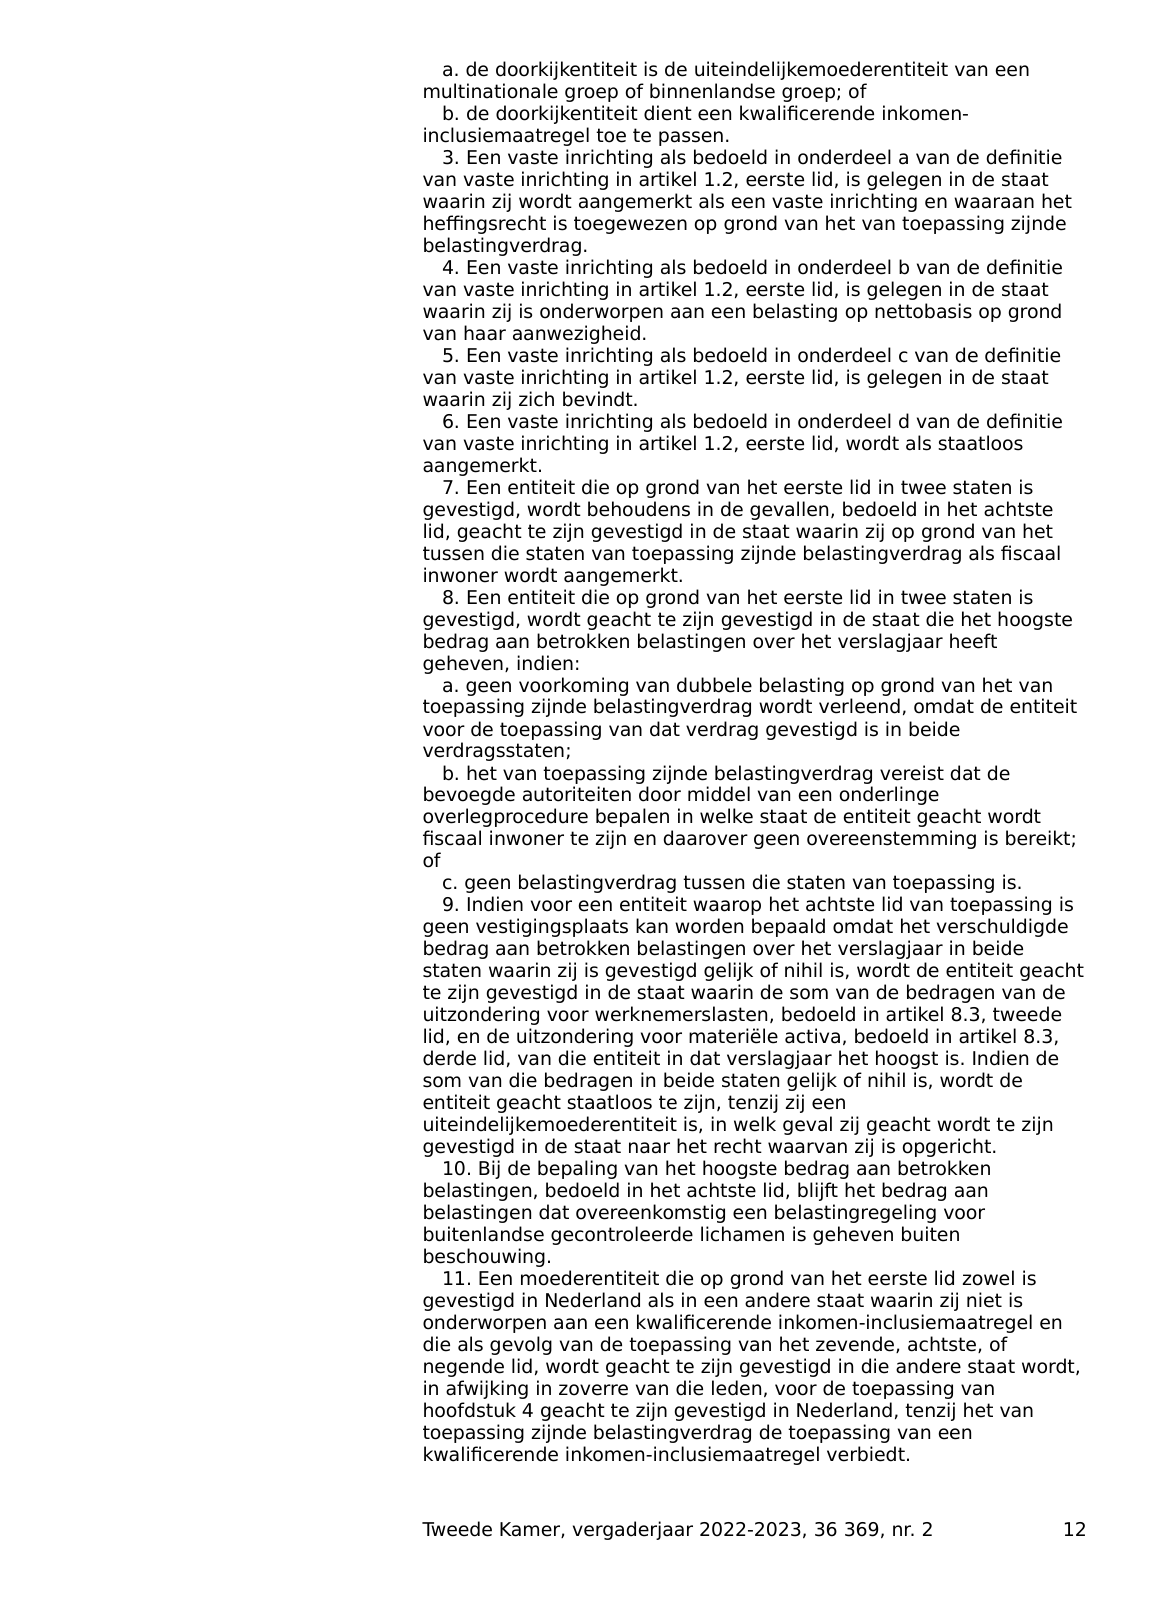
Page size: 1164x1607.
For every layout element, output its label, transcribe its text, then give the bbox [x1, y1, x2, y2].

text b. het van toepassing zijnde belastingverdrag vereist dat de bevoegde autoriteiten door middel van een onderlinge overlegprocedure bepalen in welke staat de entiteit geacht wordt fiscaal inwoner te zijn en daarover geen overeenstemming is bereikt; of [422, 762, 1087, 872]
text 9. Indien voor een entiteit waarop het achtste lid van toepassing is geen vestigingsplaats kan worden bepaald omdat het verschuldigde bedrag aan betrokken belastingen over het verslagjaar in beide staten waarin zij is gevestigd gelijk of nihil is, wordt de entiteit geacht te zijn gevestigd in de staat waarin de som van de bedragen van de uitzondering voor werknemerslasten, bedoeld in artikel 8.3, tweede lid, en de uitzondering voor materiële activa, bedoeld in artikel 8.3, derde lid, van die entiteit in dat verslagjaar het hoogst is. Indien de som van die bedragen in beide staten gelijk of nihil is, wordt de entiteit geacht staatloos te zijn, tenzij zij een uiteindelijkemoederentiteit is, in welk geval zij geacht wordt te zijn gevestigd in de staat naar het recht waarvan zij is opgericht. [422, 894, 1087, 1158]
text a. geen voorkoming van dubbele belasting op grond van het van toepassing zijnde belastingverdrag wordt verleend, omdat de entiteit voor de toepassing van dat verdrag gevestigd is in beide verdragsstaten; [422, 674, 1087, 762]
text 5. Een vaste inrichting als bedoeld in onderdeel c van de definitie van vaste inrichting in artikel 1.2, eerste lid, is gelegen in de staat waarin zij zich bevindt. [422, 345, 1087, 411]
text 11. Een moederentiteit die op grond van het eerste lid zowel is gevestigd in Nederland als in een andere staat waarin zij niet is onderworpen aan een kwalificerende inkomen-inclusiemaatregel en die als gevolg van de toepassing van het zevende, achtste, of negende lid, wordt geacht te zijn gevestigd in die andere staat wordt, in afwijking in zoverre van die leden, voor de toepassing van hoofdstuk 4 geacht te zijn gevestigd in Nederland, tenzij het van toepassing zijnde belastingverdrag de toepassing van een kwalificerende inkomen-inclusiemaatregel verbiedt. [422, 1268, 1087, 1466]
text 6. Een vaste inrichting als bedoeld in onderdeel d van de definitie van vaste inrichting in artikel 1.2, eerste lid, wordt als staatloos aangemerkt. [422, 411, 1087, 477]
text 4. Een vaste inrichting als bedoeld in onderdeel b van de definitie van vaste inrichting in artikel 1.2, eerste lid, is gelegen in de staat waarin zij is onderworpen aan een belasting op nettobasis op grond van haar aanwezigheid. [422, 257, 1087, 345]
text b. de doorkijkentiteit dient een kwalificerende inkomen-inclusiemaatregel toe te passen. [422, 103, 1087, 147]
text 8. Een entiteit die op grond van het eerste lid in twee staten is gevestigd, wordt geacht te zijn gevestigd in de staat die het hoogste bedrag aan betrokken belastingen over het verslagjaar heeft geheven, indien: [422, 587, 1087, 674]
text c. geen belastingverdrag tussen die staten van toepassing is. [422, 872, 1087, 894]
text 10. Bij de bepaling van het hoogste bedrag aan betrokken belastingen, bedoeld in het achtste lid, blijft het bedrag aan belastingen dat overeenkomstig een belastingregeling voor buitenlandse gecontroleerde lichamen is geheven buiten beschouwing. [422, 1158, 1087, 1268]
text 7. Een entiteit die op grond van het eerste lid in twee staten is gevestigd, wordt behoudens in de gevallen, bedoeld in het achtste lid, geacht te zijn gevestigd in de staat waarin zij op grond van het tussen die staten van toepassing zijnde belastingverdrag als fiscaal inwoner wordt aangemerkt. [422, 477, 1087, 587]
text a. de doorkijkentiteit is de uiteindelijkemoederentiteit van een multinationale groep of binnenlandse groep; of [422, 59, 1087, 103]
text 3. Een vaste inrichting als bedoeld in onderdeel a van de definitie van vaste inrichting in artikel 1.2, eerste lid, is gelegen in de staat waarin zij wordt aangemerkt als een vaste inrichting en waaraan het heffingsrecht is toegewezen op grond van het van toepassing zijnde belastingverdrag. [422, 147, 1087, 257]
